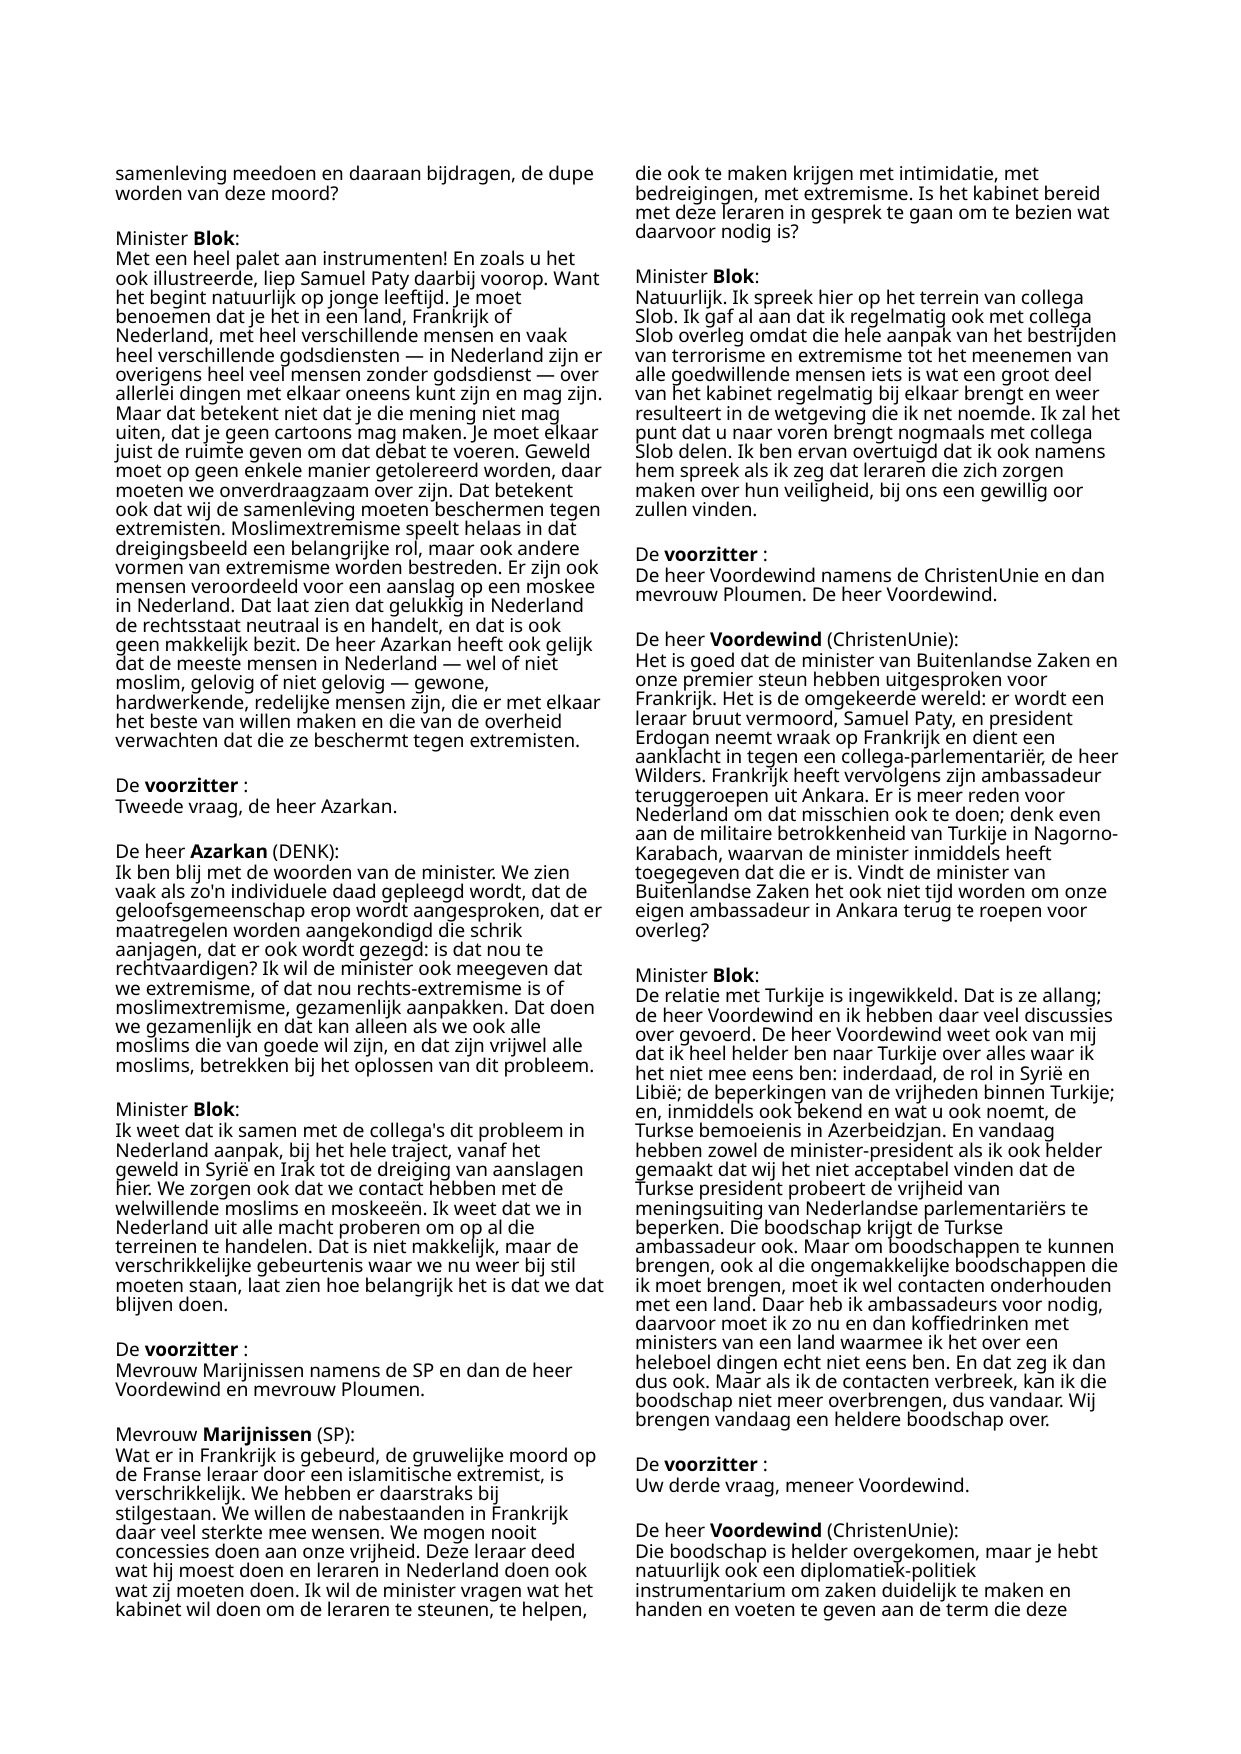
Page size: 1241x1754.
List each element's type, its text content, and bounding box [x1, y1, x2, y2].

text De heer Azarkan (DENK): [115, 838, 605, 864]
text Met een heel palet aan instrumenten! En zoals u het ook illustreerde, liep Samuel Paty daarbij voorop. Want het begint natuurlijk op jonge leeftijd. Je moet benoemen dat je het in een land, Frankrijk of Nederland, met heel verschillende mensen en vaak heel verschillende godsdiensten — in Nederland zijn er overigens heel veel mensen zonder godsdienst — over allerlei dingen met elkaar oneens kunt zijn en mag zijn. Maar dat betekent niet dat je die mening niet mag uiten, dat je geen cartoons mag maken. Je moet elkaar juist de ruimte geven om dat debat te voeren. Geweld moet op geen enkele manier getolereerd worden, daar moeten we onverdraagzaam over zijn. Dat betekent ook dat wij de samenleving moeten beschermen tegen extremisten. Moslimextremisme speelt helaas in dat dreigingsbeeld een belangrijke rol, maar ook andere vormen van extremisme worden bestreden. Er zijn ook mensen veroordeeld voor een aanslag op een moskee in Nederland. Dat laat zien dat gelukkig in Nederland de rechtsstaat neutraal is en handelt, en dat is ook geen makkelijk bezit. De heer Azarkan heeft ook gelijk dat de meeste mensen in Nederland — wel of niet moslim, gelovig of niet gelovig — gewone, hardwerkende, redelijke mensen zijn, die er met elkaar het beste van willen maken en die van de overheid verwachten dat die ze beschermt tegen extremisten. [115, 250, 605, 751]
text De relatie met Turkije is ingewikkeld. Dat is ze allang; de heer Voordewind en ik hebben daar veel discussies over gevoerd. De heer Voordewind weet ook van mij dat ik heel helder ben naar Turkije over alles waar ik het niet mee eens ben: inderdaad, de rol in Syrië en Libië; de beperkingen van de vrijheden binnen Turkije; en, inmiddels ook bekend en wat u ook noemt, de Turkse bemoeienis in Azerbeidzjan. En vandaag hebben zowel de minister-president als ik ook helder gemaakt dat wij het niet acceptabel vinden dat de Turkse president probeert de vrijheid van meningsuiting van Nederlandse parlementariërs te beperken. Die boodschap krijgt de Turkse ambassadeur ook. Maar om boodschappen te kunnen brengen, ook al die ongemakkelijke boodschappen die ik moet brengen, moet ik wel contacten onderhouden met een land. Daar heb ik ambassadeurs voor nodig, daarvoor moet ik zo nu en dan koffiedrinken met ministers van een land waarmee ik het over een heleboel dingen echt niet eens ben. En dat zeg ik dan dus ook. Maar als ik de contacten verbreek, kan ik die boodschap niet meer overbrengen, dus vandaar. Wij brengen vandaag een heldere boodschap over. [635, 987, 1125, 1431]
text Tweede vraag, de heer Azarkan. [115, 798, 605, 817]
text Natuurlijk. Ik spreek hier op het terrein van collega Slob. Ik gaf al aan dat ik regelmatig ook met collega Slob overleg omdat die hele aanpak van het bestrijden van terrorisme en extremisme tot het meenemen van alle goedwillende mensen iets is wat een groot deel van het kabinet regelmatig bij elkaar brengt en weer resulteert in de wetgeving die ik net noemde. Ik zal het punt dat u naar voren brengt nogmaals met collega Slob delen. Ik ben ervan overtuigd dat ik ook namens hem spreek als ik zeg dat leraren die zich zorgen maken over hun veiligheid, bij ons een gewillig oor zullen vinden. [635, 289, 1125, 520]
text De voorzitter : [635, 1452, 1125, 1477]
text Mevrouw Marijnissen (SP): [115, 1421, 605, 1447]
text De voorzitter : [635, 541, 1125, 567]
text Het is goed dat de minister van Buitenlandse Zaken en onze premier steun hebben uitgesproken voor Frankrijk. Het is de omgekeerde wereld: er wordt een leraar bruut vermoord, Samuel Paty, en president Erdogan neemt wraak op Frankrijk en dient een aanklacht in tegen een collega-parlementariër, de heer Wilders. Frankrijk heeft vervolgens zijn ambassadeur teruggeroepen uit Ankara. Er is meer reden voor Nederland om dat misschien ook te doen; denk even aan de militaire betrokkenheid van Turkije in Nagorno-Karabach, waarvan de minister inmiddels heeft toegegeven dat die er is. Vindt de minister van Buitenlandse Zaken het ook niet tijd worden om onze eigen ambassadeur in Ankara terug te roepen voor overleg? [635, 652, 1125, 941]
text Wat er in Frankrijk is gebeurd, de gruwelijke moord op de Franse leraar door een islamitische extremist, is verschrikkelijk. We hebben er daarstraks bij stilgestaan. We willen de nabestaanden in Frankrijk daar veel sterkte mee wensen. We mogen nooit concessies doen aan onze vrijheid. Deze leraar deed wat hij moest doen en leraren in Nederland doen ook wat zij moeten doen. Ik wil de minister vragen wat het kabinet wil doen om de leraren te steunen, te helpen, [115, 1447, 605, 1620]
text Minister Blok: [635, 962, 1125, 987]
text De heer Voordewind (ChristenUnie): [635, 1517, 1125, 1543]
text Uw derde vraag, meneer Voordewind. [635, 1477, 1125, 1497]
text De voorzitter : [115, 772, 605, 798]
text Minister Blok: [635, 263, 1125, 289]
text Minister Blok: [115, 1097, 605, 1122]
text Die boodschap is helder overgekomen, maar je hebt natuurlijk ook een diplomatiek-politiek instrumentarium om zaken duidelijk te maken en handen en voeten te geven aan de term die deze [635, 1543, 1125, 1620]
text De voorzitter : [115, 1336, 605, 1362]
text De heer Voordewind (ChristenUnie): [635, 626, 1125, 652]
text Ik weet dat ik samen met de collega's dit probleem in Nederland aanpak, bij het hele traject, vanaf het geweld in Syrië en Irak tot de dreiging van aanslagen hier. We zorgen ook dat we contact hebben met de welwillende moslims en moskeeën. Ik weet dat we in Nederland uit alle macht proberen om op al die terreinen te handelen. Dat is niet makkelijk, maar de verschrikkelijke gebeurtenis waar we nu weer bij stil moeten staan, laat zien hoe belangrijk het is dat we dat blijven doen. [115, 1122, 605, 1315]
text die ook te maken krijgen met intimidatie, met bedreigingen, met extremisme. Is het kabinet bereid met deze leraren in gesprek te gaan om te bezien wat daarvoor nodig is? [635, 165, 1125, 242]
text Minister Blok: [115, 225, 605, 250]
text De heer Voordewind namens de ChristenUnie en dan mevrouw Ploumen. De heer Voordewind. [635, 567, 1125, 605]
text Ik ben blij met de woorden van de minister. We zien vaak als zo'n individuele daad gepleegd wordt, dat de geloofsgemeenschap erop wordt aangesproken, dat er maatregelen worden aangekondigd die schrik aanjagen, dat er ook wordt gezegd: is dat nou te rechtvaardigen? Ik wil de minister ook meegeven dat we extremisme, of dat nou rechts-extremisme is of moslimextremisme, gezamenlijk aanpakken. Dat doen we gezamenlijk en dat kan alleen als we ook alle moslims die van goede wil zijn, en dat zijn vrijwel alle moslims, betrekken bij het oplossen van dit probleem. [115, 864, 605, 1076]
text samenleving meedoen en daaraan bijdragen, de dupe worden van deze moord? [115, 165, 605, 204]
text Mevrouw Marijnissen namens de SP en dan de heer Voordewind en mevrouw Ploumen. [115, 1362, 605, 1400]
